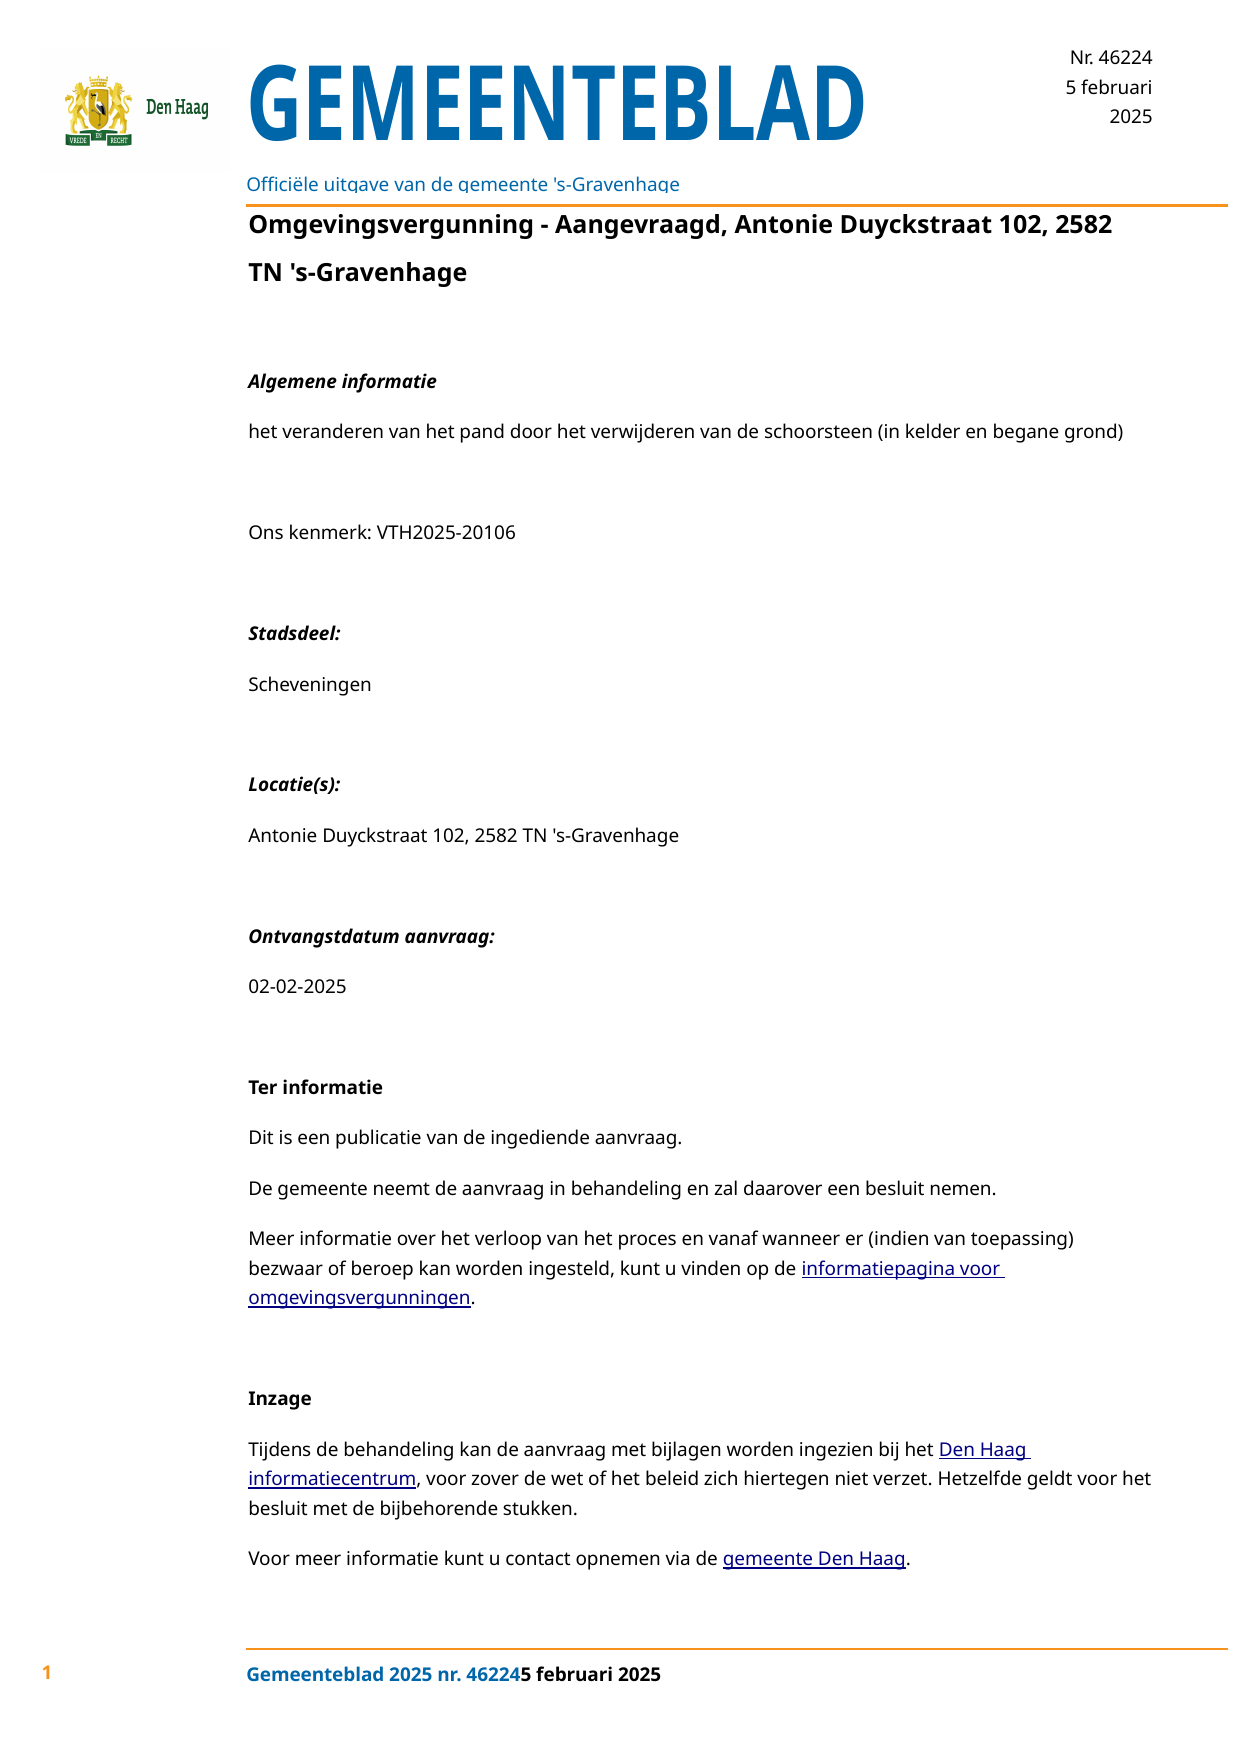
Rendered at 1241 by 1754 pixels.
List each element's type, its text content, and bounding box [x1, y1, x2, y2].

text Dit is een publicatie van de ingediende aanvraag. [248, 1124, 1152, 1150]
text Ons kenmerk: VTH2025-20106 [248, 519, 1152, 545]
text De gemeente neemt de aanvraag in behandeling en zal daarover een besluit nemen. [248, 1175, 1152, 1201]
text 02-02-2025 [248, 973, 1152, 999]
text Stadsdeel: [248, 620, 1152, 646]
picture [41, 47, 231, 172]
text Algemene informatie [248, 368, 1152, 394]
text Antonie Duyckstraat 102, 2582 TN 's-Gravenhage [248, 822, 1152, 848]
text Omgevingsvergunning - Aangevraagd, Antonie Duyckstraat 102, 2582 TN 's-Gravenhage [248, 207, 1152, 288]
text Ter informatie [248, 1074, 1152, 1100]
text Scheveningen [248, 671, 1152, 697]
text Meer informatie over het verloop van het proces en vanaf wanneer er (indien van toepassing) bezwaar of beroep kan worden ingesteld, kunt u vinden op de informatiepagina voor omgevingsvergunningen. [248, 1225, 1152, 1310]
text Ontvangstdatum aanvraag: [248, 923, 1152, 949]
text Voor meer informatie kunt u contact opnemen via de gemeente Den Haag. [248, 1545, 1152, 1571]
text Tijdens de behandeling kan de aanvraag met bijlagen worden ingezien bij het Den Haag informatiecentrum, voor zover de wet of het beleid zich hiertegen niet verzet. Hetzelfde geldt voor het besluit met de bijbehorende stukken. [248, 1436, 1152, 1521]
text Locatie(s): [248, 772, 1152, 797]
text het veranderen van het pand door het verwijderen van de schoorsteen (in kelder en begane grond) [248, 419, 1152, 444]
text Inzage [248, 1385, 1152, 1411]
